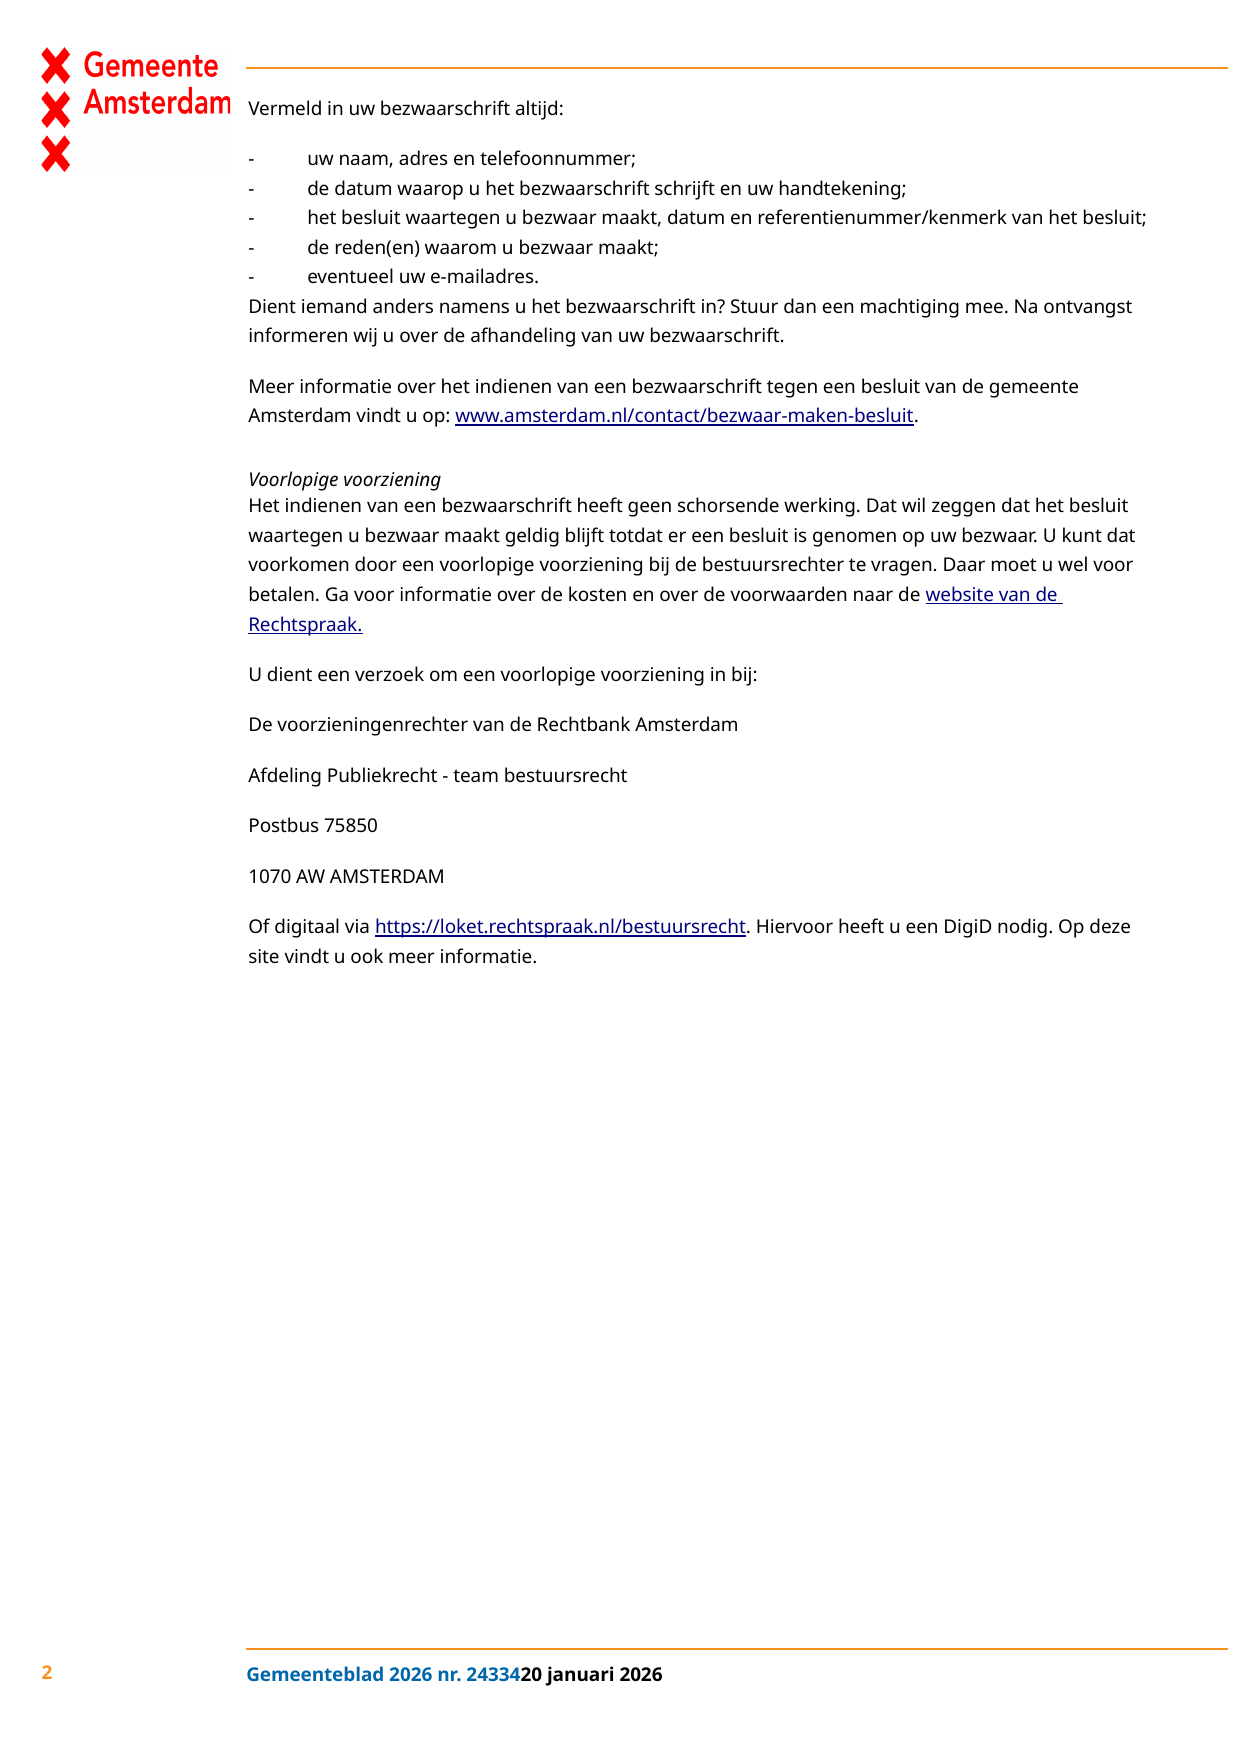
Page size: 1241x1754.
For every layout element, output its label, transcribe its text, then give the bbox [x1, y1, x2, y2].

text Of digitaal via https://loket.rechtspraak.nl/bestuursrecht. Hiervoor heeft u een DigiD nodig. Op deze site vindt u ook meer informatie. [248, 913, 1152, 968]
text 1070 AW AMSTERDAM [248, 863, 1152, 888]
text Dient iemand anders namens u het bezwaarschrift in? Stuur dan een machtiging mee. Na ontvangst informeren wij u over de afhandeling van uw bezwaarschrift. [248, 293, 1152, 348]
text Vermeld in uw bezwaarschrift altijd: [248, 95, 1152, 121]
list de reden(en) waarom u bezwaar maakt; [248, 234, 1152, 260]
text Voorlopige voorziening [248, 467, 1152, 492]
text Afdeling Publiekrecht - team bestuursrecht [248, 762, 1152, 788]
list de datum waarop u het bezwaarschrift schrijft en uw handtekening; [248, 175, 1152, 201]
text De voorzieningenrechter van de Rechtbank Amsterdam [248, 712, 1152, 737]
list het besluit waartegen u bezwaar maakt, datum en referentienummer/kenmerk van het besluit; [248, 204, 1152, 230]
list eventueel uw e-mailadres. [248, 263, 1152, 289]
picture [41, 47, 231, 172]
text Het indienen van een bezwaarschrift heeft geen schorsende werking. Dat wil zeggen dat het besluit waartegen u bezwaar maakt geldig blijft totdat er een besluit is genomen op uw bezwaar. U kunt dat voorkomen door een voorlopige voorziening bij de bestuursrechter te vragen. Daar moet u wel voor betalen. Ga voor informatie over de kosten en over de voorwaarden naar de website van de Rechtspraak. [248, 492, 1152, 636]
text Postbus 75850 [248, 812, 1152, 838]
list uw naam, adres en telefoonnummer; [248, 145, 1152, 171]
text U dient een verzoek om een voorlopige voorziening in bij: [248, 661, 1152, 687]
text Meer informatie over het indienen van een bezwaarschrift tegen een besluit van de gemeente Amsterdam vindt u op: www.amsterdam.nl/contact/bezwaar-maken-besluit. [248, 373, 1152, 428]
